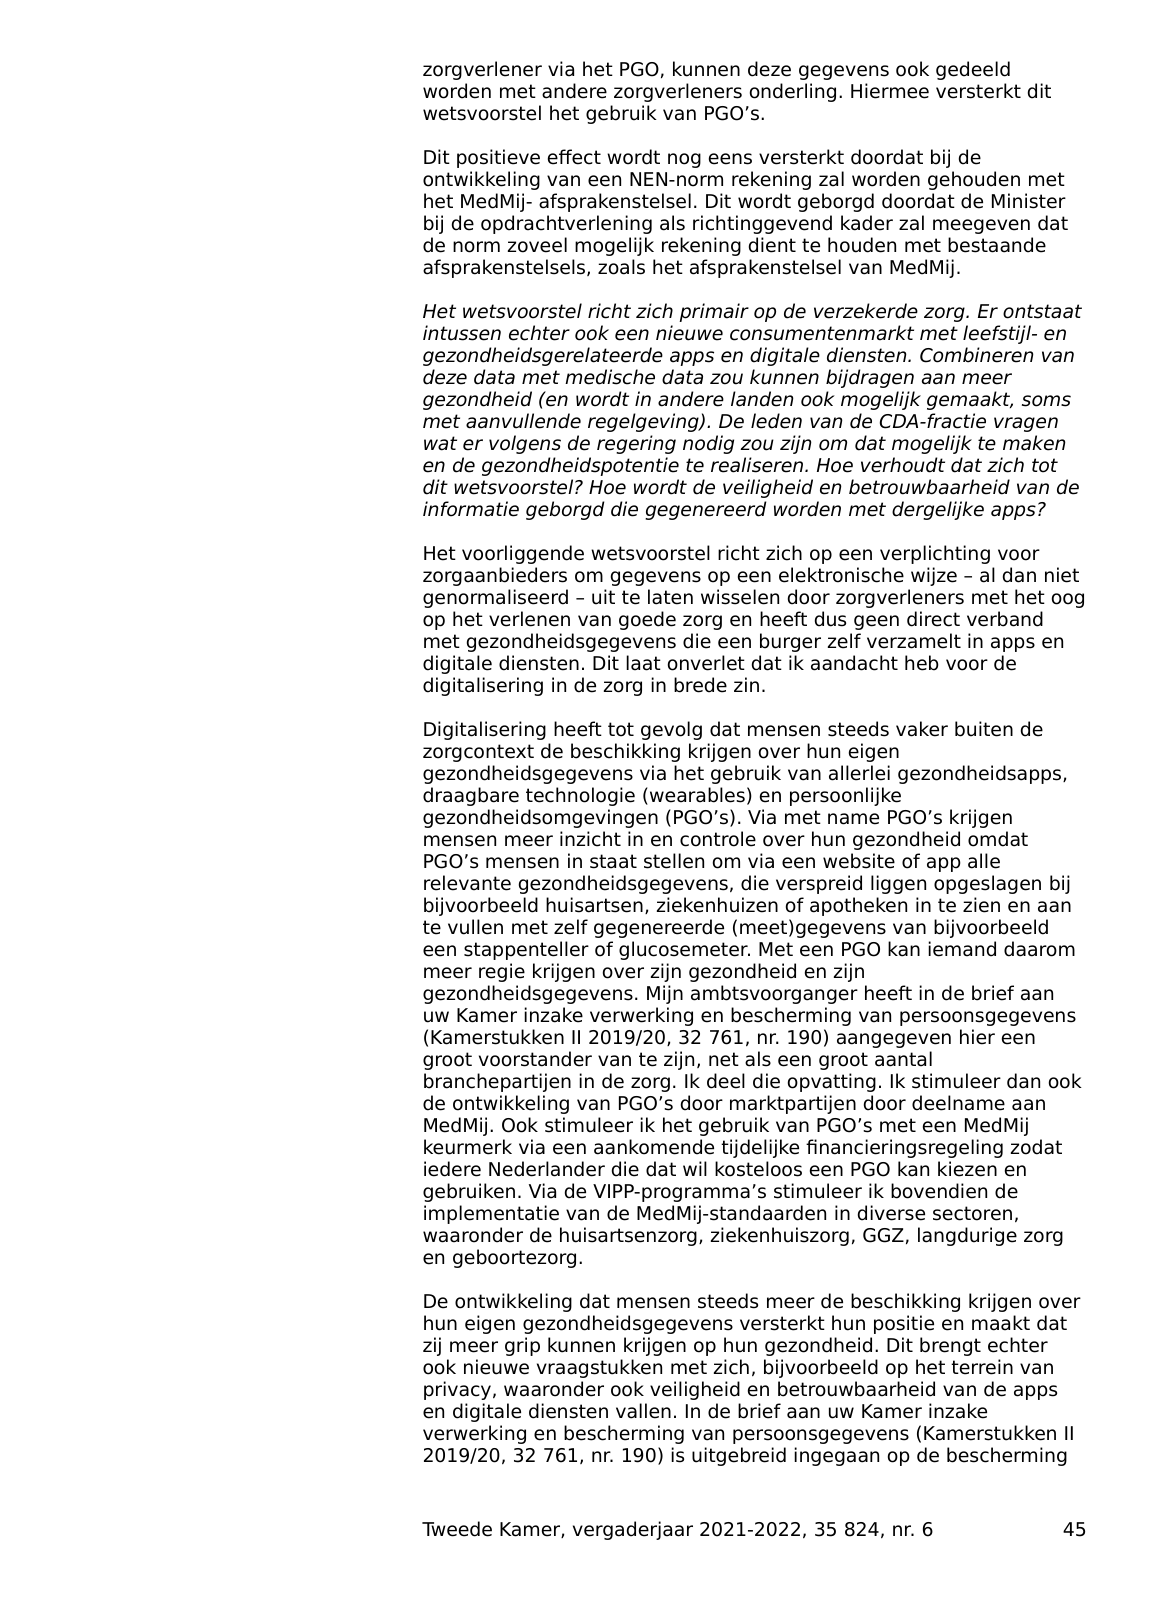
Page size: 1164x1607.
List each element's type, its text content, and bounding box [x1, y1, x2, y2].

text Het voorliggende wetsvoorstel richt zich op een verplichting voor zorgaanbieders om gegevens op een elektronische wijze – al dan niet genormaliseerd – uit te laten wisselen door zorgverleners met het oog op het verlenen van goede zorg en heeft dus geen direct verband met gezondheidsgegevens die een burger zelf verzamelt in apps en digitale diensten. Dit laat onverlet dat ik aandacht heb voor de digitalisering in de zorg in brede zin. [422, 543, 1087, 697]
text De ontwikkeling dat mensen steeds meer de beschikking krijgen over hun eigen gezondheidsgegevens versterkt hun positie en maakt dat zij meer grip kunnen krijgen op hun gezondheid. Dit brengt echter ook nieuwe vraagstukken met zich, bijvoorbeeld op het terrein van privacy, waaronder ook veiligheid en betrouwbaarheid van de apps en digitale diensten vallen. In de brief aan uw Kamer inzake verwerking en bescherming van persoonsgegevens (Kamerstukken II 2019/20, 32 761, nr. 190) is uitgebreid ingegaan op de bescherming [422, 1291, 1087, 1467]
text Het wetsvoorstel richt zich primair op de verzekerde zorg. Er ontstaat intussen echter ook een nieuwe consumentenmarkt met leefstijl- en gezondheidsgerelateerde apps en digitale diensten. Combineren van deze data met medische data zou kunnen bijdragen aan meer gezondheid (en wordt in andere landen ook mogelijk gemaakt, soms met aanvullende regelgeving). De leden van de CDA-fractie vragen wat er volgens de regering nodig zou zijn om dat mogelijk te maken en de gezondheidspotentie te realiseren. Hoe verhoudt dat zich tot dit wetsvoorstel? Hoe wordt de veiligheid en betrouwbaarheid van de informatie geborgd die gegenereerd worden met dergelijke apps? [422, 301, 1087, 521]
text Digitalisering heeft tot gevolg dat mensen steeds vaker buiten de zorgcontext de beschikking krijgen over hun eigen gezondheidsgegevens via het gebruik van allerlei gezondheidsapps, draagbare technologie (wearables) en persoonlijke gezondheidsomgevingen (PGO’s). Via met name PGO’s krijgen mensen meer inzicht in en controle over hun gezondheid omdat PGO’s mensen in staat stellen om via een website of app alle relevante gezondheidsgegevens, die verspreid liggen opgeslagen bij bijvoorbeeld huisartsen, ziekenhuizen of apotheken in te zien en aan te vullen met zelf gegenereerde (meet)gegevens van bijvoorbeeld een stappenteller of glucosemeter. Met een PGO kan iemand daarom meer regie krijgen over zijn gezondheid en zijn gezondheidsgegevens. Mijn ambtsvoorganger heeft in de brief aan uw Kamer inzake verwerking en bescherming van persoonsgegevens (Kamerstukken II 2019/20, 32 761, nr. 190) aangegeven hier een groot voorstander van te zijn, net als een groot aantal branchepartijen in de zorg. Ik deel die opvatting. Ik stimuleer dan ook de ontwikkeling van PGO’s door marktpartijen door deelname aan MedMij. Ook stimuleer ik het gebruik van PGO’s met een MedMij keurmerk via een aankomende tijdelijke financieringsregeling zodat iedere Nederlander die dat wil kosteloos een PGO kan kiezen en gebruiken. Via de VIPP-programma’s stimuleer ik bovendien de implementatie van de MedMij-standaarden in diverse sectoren, waaronder de huisartsenzorg, ziekenhuiszorg, GGZ, langdurige zorg en geboortezorg. [422, 719, 1087, 1269]
text zorgverlener via het PGO, kunnen deze gegevens ook gedeeld worden met andere zorgverleners onderling. Hiermee versterkt dit wetsvoorstel het gebruik van PGO’s. [422, 59, 1087, 125]
text Dit positieve effect wordt nog eens versterkt doordat bij de ontwikkeling van een NEN-norm rekening zal worden gehouden met het MedMij- afsprakenstelsel. Dit wordt geborgd doordat de Minister bij de opdrachtverlening als richtinggevend kader zal meegeven dat de norm zoveel mogelijk rekening dient te houden met bestaande afsprakenstelsels, zoals het afsprakenstelsel van MedMij. [422, 147, 1087, 279]
